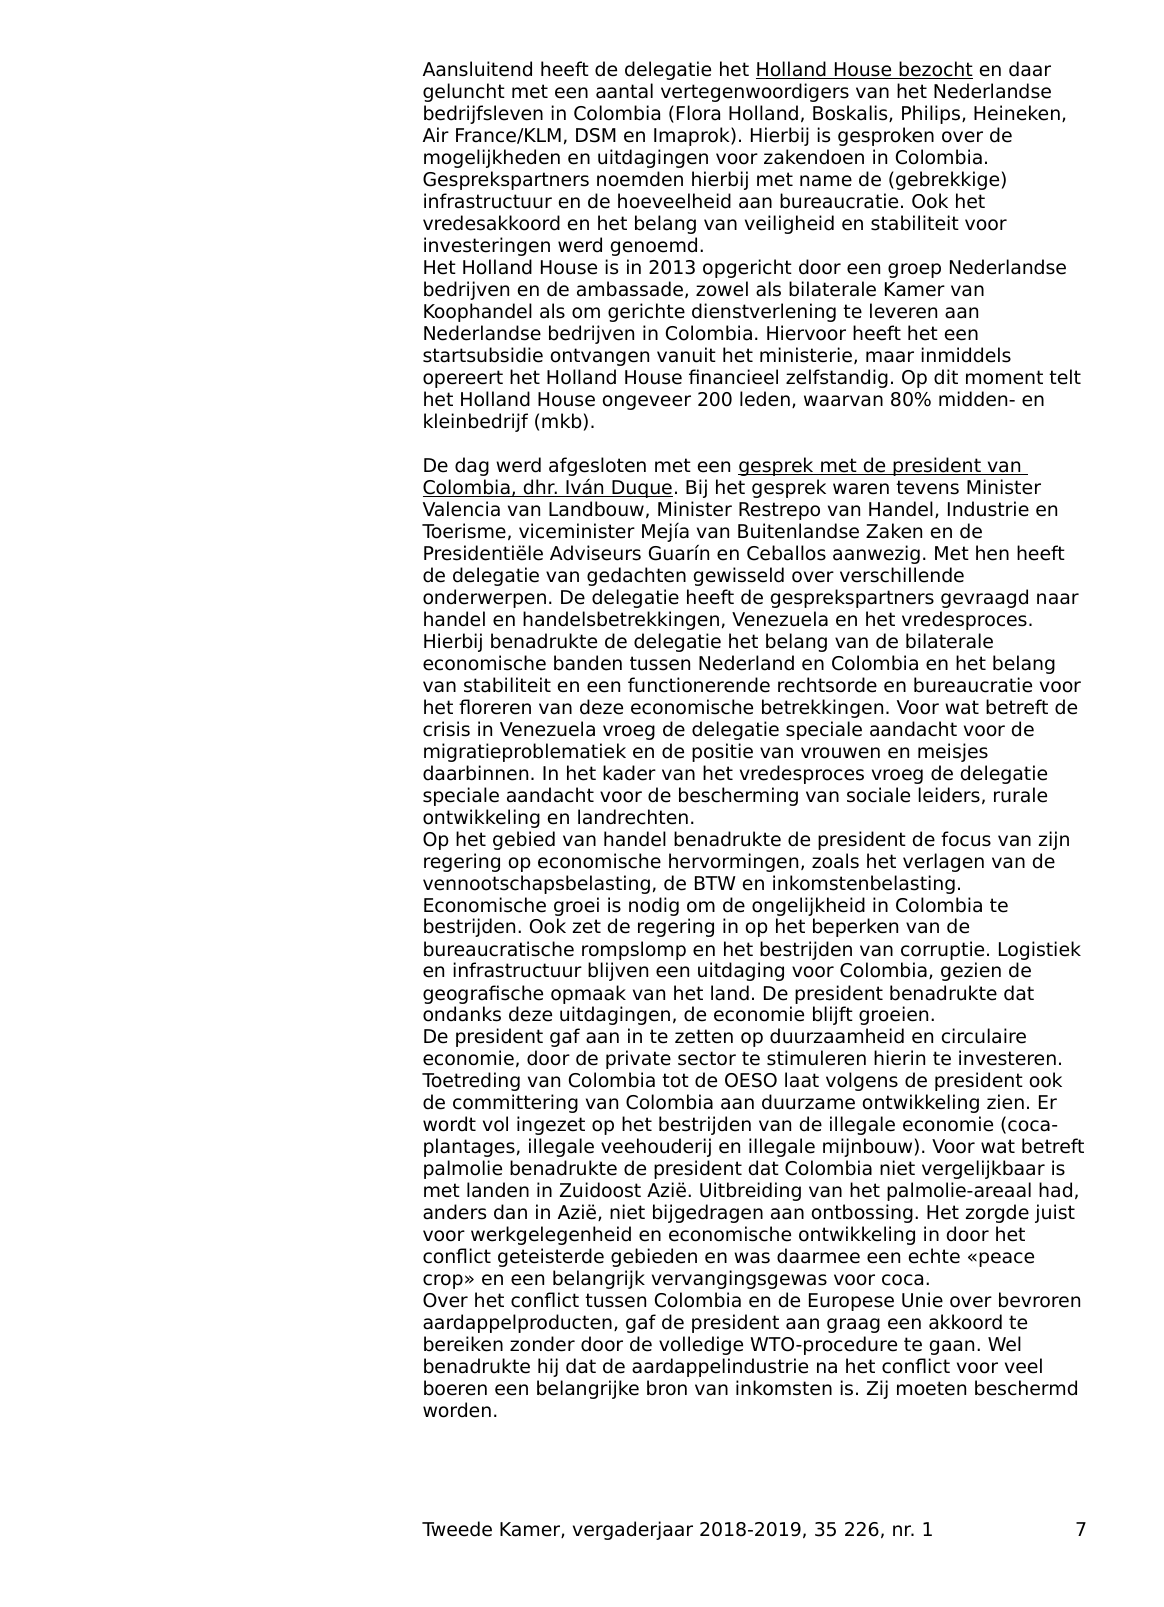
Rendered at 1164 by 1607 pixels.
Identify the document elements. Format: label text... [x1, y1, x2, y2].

text De president gaf aan in te zetten op duurzaamheid en circulaire economie, door de private sector te stimuleren hierin te investeren. Toetreding van Colombia tot de OESO laat volgens de president ook de committering van Colombia aan duurzame ontwikkeling zien. Er wordt vol ingezet op het bestrijden van de illegale economie (coca-plantages, illegale veehouderij en illegale mijnbouw). Voor wat betreft palmolie benadrukte de president dat Colombia niet vergelijkbaar is met landen in Zuidoost Azië. Uitbreiding van het palmolie-areaal had, anders dan in Azië, niet bijgedragen aan ontbossing. Het zorgde juist voor werkgelegenheid en economische ontwikkeling in door het conflict geteisterde gebieden en was daarmee een echte «peace crop» en een belangrijk vervangingsgewas voor coca. [422, 1026, 1087, 1290]
text Op het gebied van handel benadrukte de president de focus van zijn regering op economische hervormingen, zoals het verlagen van de vennootschapsbelasting, de BTW en inkomstenbelasting. Economische groei is nodig om de ongelijkheid in Colombia te bestrijden. Ook zet de regering in op het beperken van de bureaucratische rompslomp en het bestrijden van corruptie. Logistiek en infrastructuur blijven een uitdaging voor Colombia, gezien de geografische opmaak van het land. De president benadrukte dat ondanks deze uitdagingen, de economie blijft groeien. [422, 828, 1087, 1026]
text De dag werd afgesloten met een gesprek met de president van Colombia, dhr. Iván Duque. Bij het gesprek waren tevens Minister Valencia van Landbouw, Minister Restrepo van Handel, Industrie en Toerisme, viceminister Mejía van Buitenlandse Zaken en de Presidentiële Adviseurs Guarín en Ceballos aanwezig. Met hen heeft de delegatie van gedachten gewisseld over verschillende onderwerpen. De delegatie heeft de gesprekspartners gevraagd naar handel en handelsbetrekkingen, Venezuela en het vredesproces. Hierbij benadrukte de delegatie het belang van de bilaterale economische banden tussen Nederland en Colombia en het belang van stabiliteit en een functionerende rechtsorde en bureaucratie voor het floreren van deze economische betrekkingen. Voor wat betreft de crisis in Venezuela vroeg de delegatie speciale aandacht voor de migratieproblematiek en de positie van vrouwen en meisjes daarbinnen. In het kader van het vredesproces vroeg de delegatie speciale aandacht voor de bescherming van sociale leiders, rurale ontwikkeling en landrechten. [422, 455, 1087, 828]
text Over het conflict tussen Colombia en de Europese Unie over bevroren aardappelproducten, gaf de president aan graag een akkoord te bereiken zonder door de volledige WTO-procedure te gaan. Wel benadrukte hij dat de aardappelindustrie na het conflict voor veel boeren een belangrijke bron van inkomsten is. Zij moeten beschermd worden. [422, 1290, 1087, 1422]
text Aansluitend heeft de delegatie het Holland House bezocht en daar geluncht met een aantal vertegenwoordigers van het Nederlandse bedrijfsleven in Colombia (Flora Holland, Boskalis, Philips, Heineken, Air France/KLM, DSM en Imaprok). Hierbij is gesproken over de mogelijkheden en uitdagingen voor zakendoen in Colombia. Gesprekspartners noemden hierbij met name de (gebrekkige) infrastructuur en de hoeveelheid aan bureaucratie. Ook het vredesakkoord en het belang van veiligheid en stabiliteit voor investeringen werd genoemd. [422, 59, 1087, 257]
text Het Holland House is in 2013 opgericht door een groep Nederlandse bedrijven en de ambassade, zowel als bilaterale Kamer van Koophandel als om gerichte dienstverlening te leveren aan Nederlandse bedrijven in Colombia. Hiervoor heeft het een startsubsidie ontvangen vanuit het ministerie, maar inmiddels opereert het Holland House financieel zelfstandig. Op dit moment telt het Holland House ongeveer 200 leden, waarvan 80% midden- en kleinbedrijf (mkb). [422, 257, 1087, 433]
